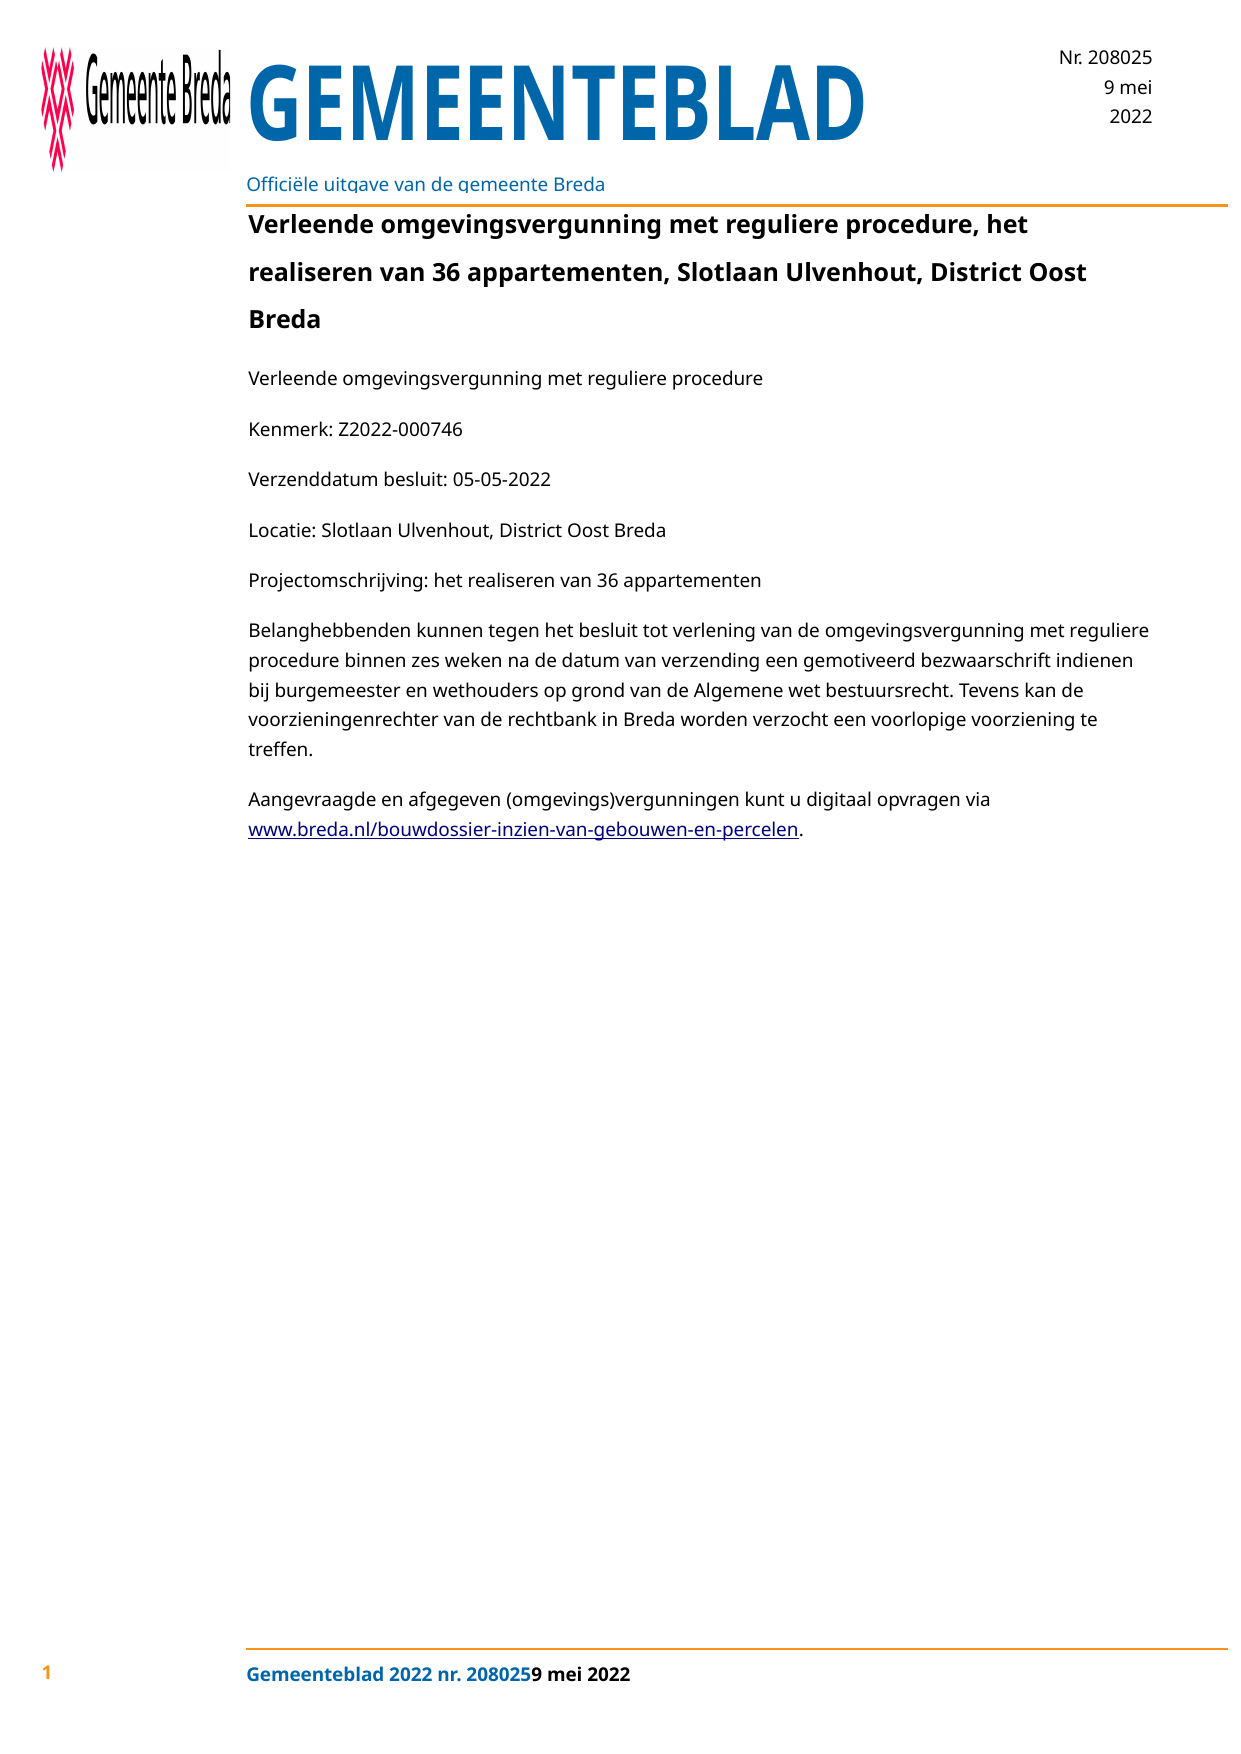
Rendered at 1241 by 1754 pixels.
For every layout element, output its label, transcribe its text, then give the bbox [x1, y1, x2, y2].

text Aangevraagde en afgegeven (omgevings)vergunningen kunt u digitaal opvragen via www.breda.nl/bouwdossier-inzien-van-gebouwen-en-percelen. [248, 786, 1152, 842]
picture [41, 47, 231, 172]
text Verleende omgevingsvergunning met reguliere procedure, het realiseren van 36 appartementen, Slotlaan Ulvenhout, District Oost Breda [248, 207, 1152, 336]
text Kenmerk: Z2022-000746 [248, 416, 1152, 442]
text Verleende omgevingsvergunning met reguliere procedure [248, 366, 1152, 391]
text Locatie: Slotlaan Ulvenhout, District Oost Breda [248, 517, 1152, 542]
text Projectomschrijving: het realiseren van 36 appartementen [248, 567, 1152, 593]
text Verzenddatum besluit: 05-05-2022 [248, 466, 1152, 492]
text Belanghebbenden kunnen tegen het besluit tot verlening van de omgevingsvergunning met reguliere procedure binnen zes weken na de datum van verzending een gemotiveerd bezwaarschrift indienen bij burgemeester en wethouders op grond van de Algemene wet bestuursrecht. Tevens kan de voorzieningenrechter van de rechtbank in Breda worden verzocht een voorlopige voorziening te treffen. [248, 618, 1152, 762]
